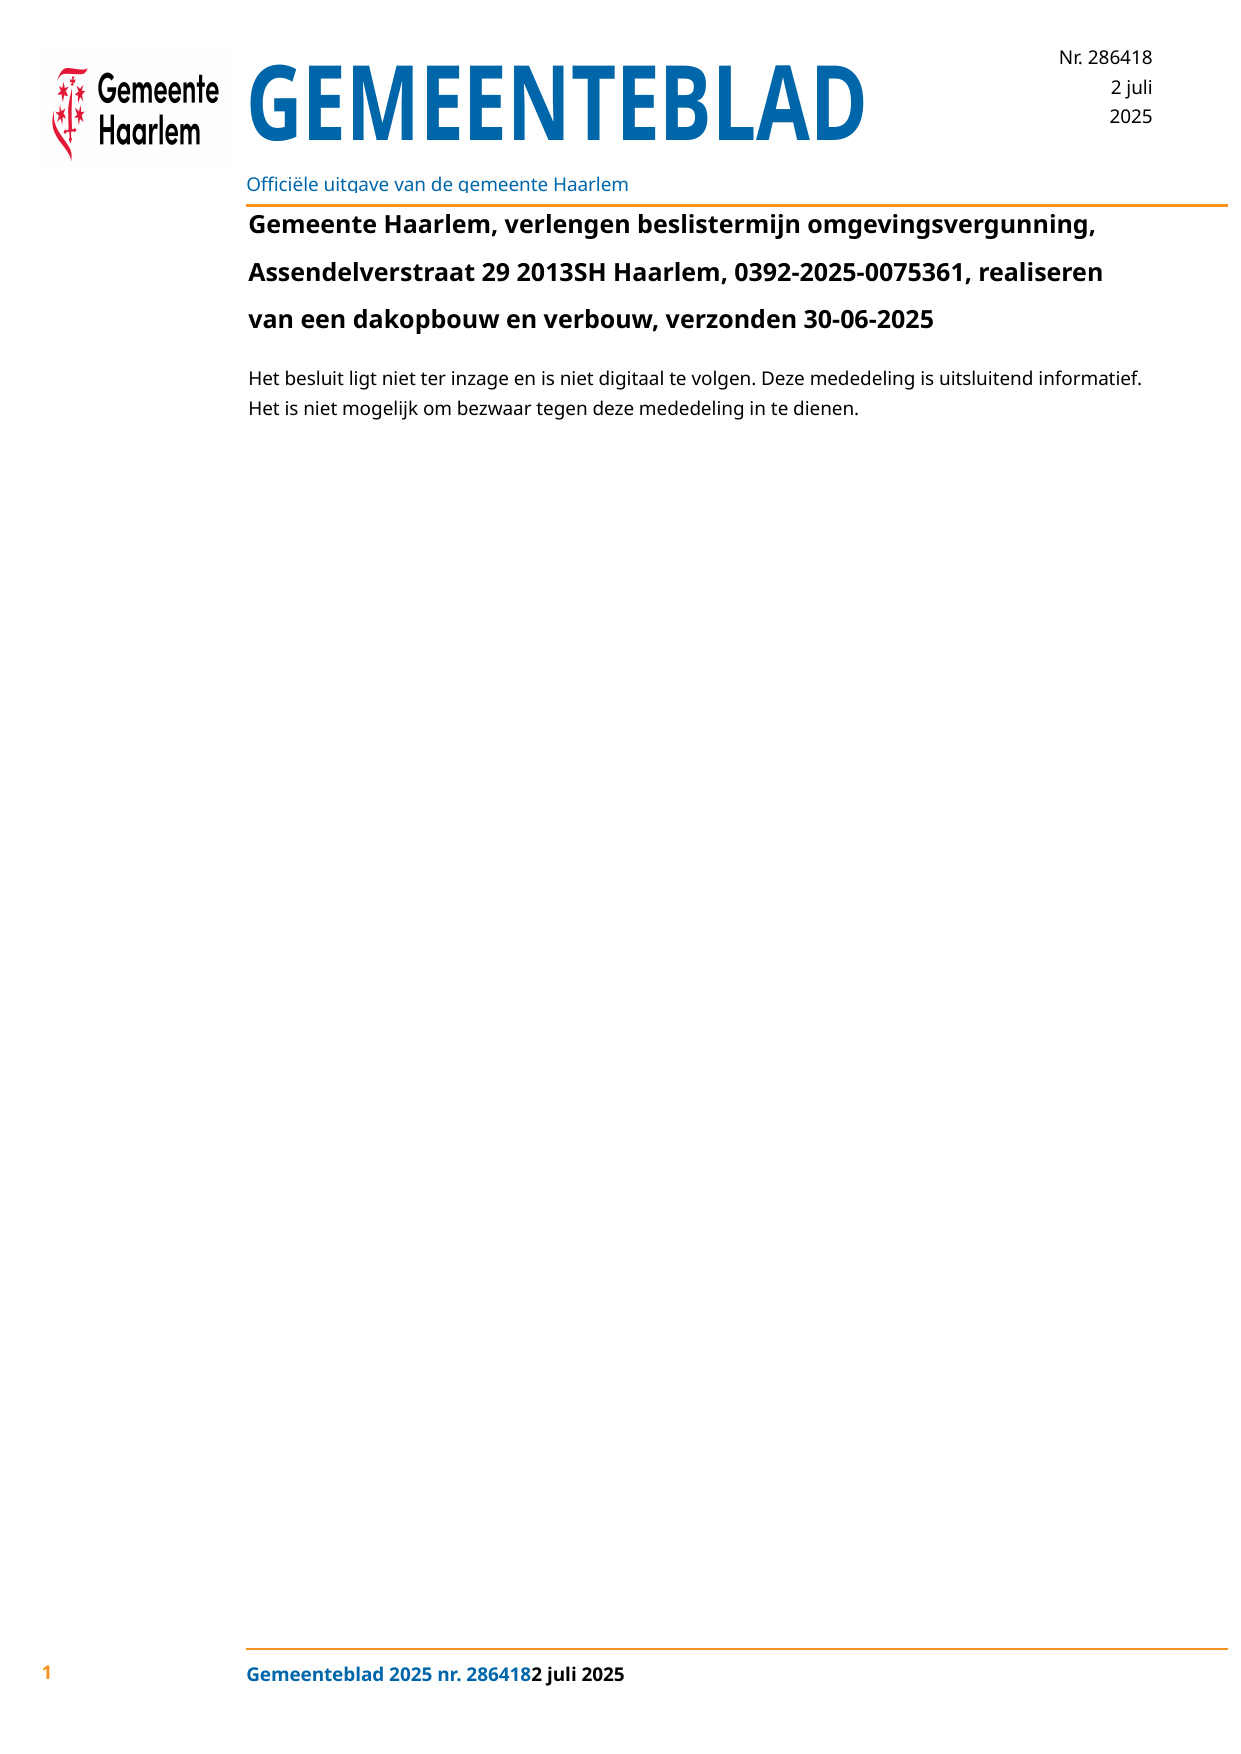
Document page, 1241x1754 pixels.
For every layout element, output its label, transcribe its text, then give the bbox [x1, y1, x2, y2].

text Gemeente Haarlem, verlengen beslistermijn omgevingsvergunning, Assendelverstraat 29 2013SH Haarlem, 0392-2025-0075361, realiseren van een dakopbouw en verbouw, verzonden 30-06-2025 [248, 207, 1152, 336]
text Het besluit ligt niet ter inzage en is niet digitaal te volgen. Deze mededeling is uitsluitend informatief. Het is niet mogelijk om bezwaar tegen deze mededeling in te dienen. [248, 366, 1152, 421]
picture [41, 47, 231, 172]
